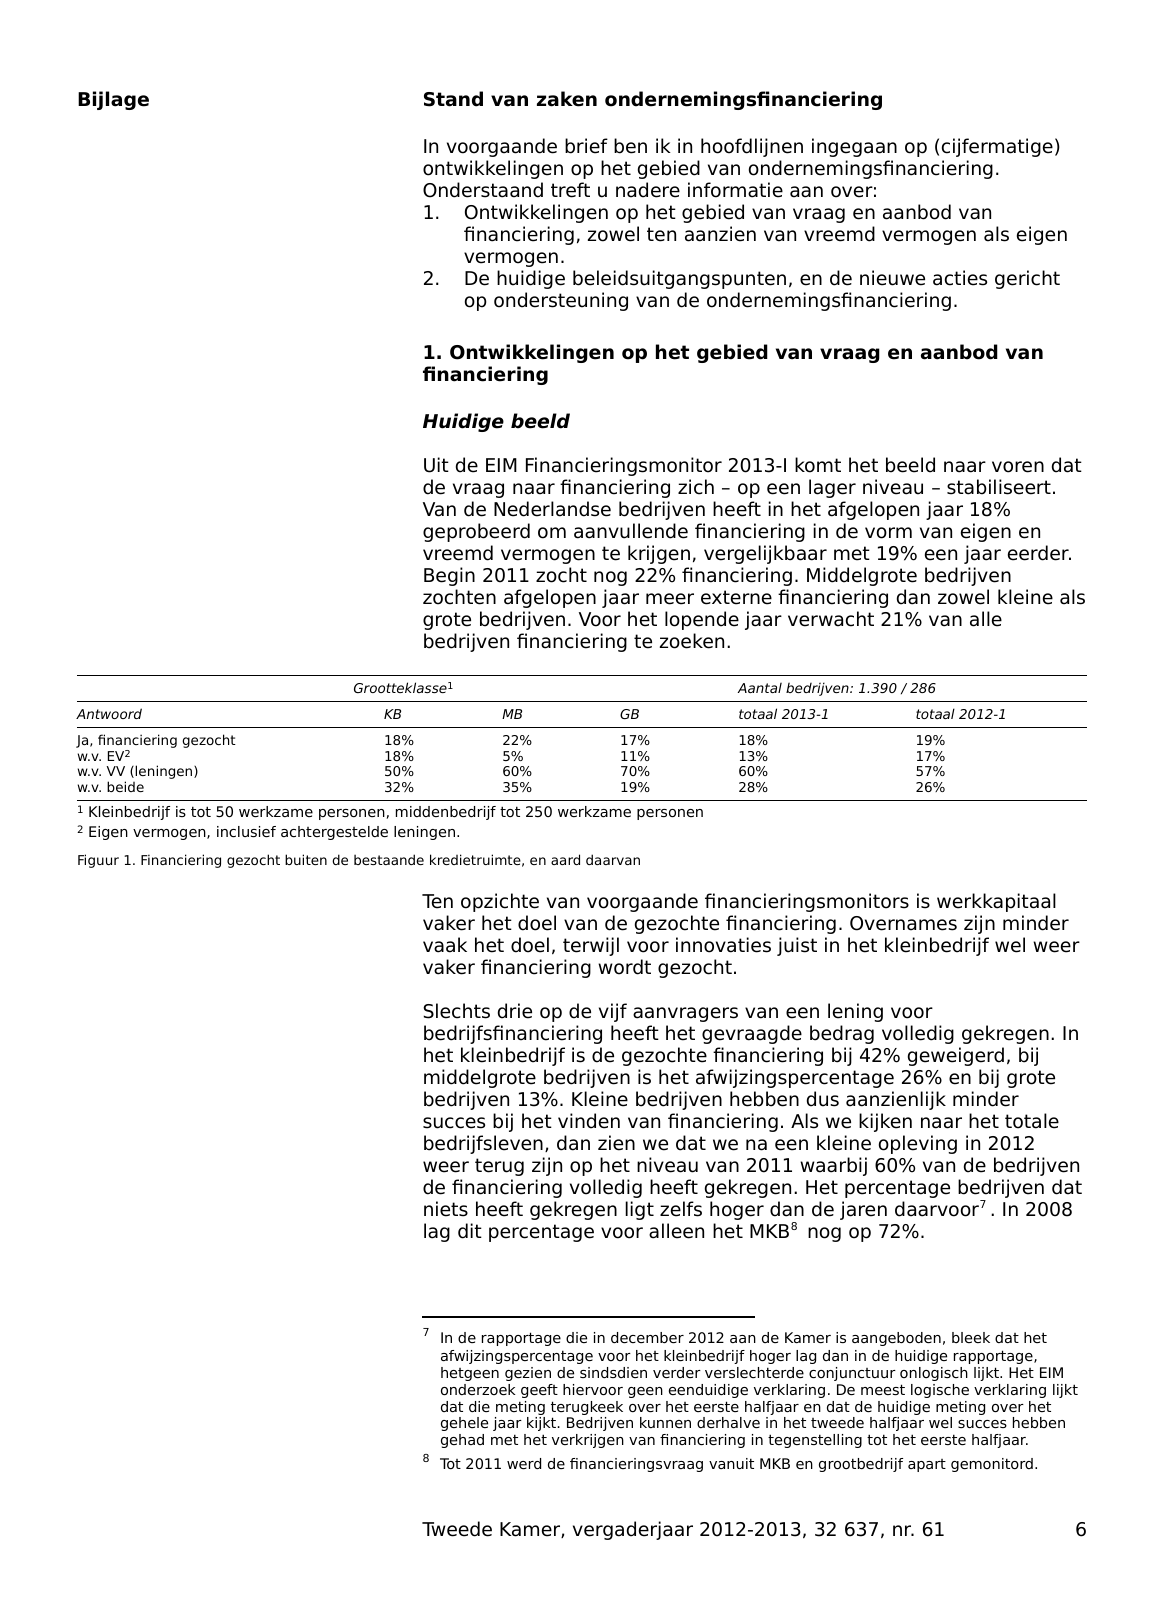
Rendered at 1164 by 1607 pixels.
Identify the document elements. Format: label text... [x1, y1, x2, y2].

table_cell 5% [496, 749, 614, 764]
table_header Aantal bedrijven: 1.390 / 286 [732, 676, 1087, 701]
text Uit de EIM Financieringsmonitor 2013-I komt het beeld naar voren dat de vraag naar financiering zich – op een lager niveau – stabiliseert. Van de Nederlandse bedrijven heeft in het afgelopen jaar 18% geprobeerd om aanvullende financiering in de vorm van eigen en vreemd vermogen te krijgen, vergelijkbaar met 19% een jaar eerder. Begin 2011 zocht nog 22% financiering. Middelgrote bedrijven zochten afgelopen jaar meer externe financiering dan zowel kleine als grote bedrijven. Voor het lopende jaar verwacht 21% van alle bedrijven financiering te zoeken. [422, 455, 1087, 653]
text In voorgaande brief ben ik in hoofdlijnen ingegaan op (cijfermatige) ontwikkelingen op het gebied van ondernemingsfinanciering. Onderstaand treft u nadere informatie aan over: [422, 136, 1087, 202]
table_cell 18% [378, 749, 496, 764]
table_cell w.v. beide [77, 780, 378, 800]
table_cell totaal 2012-1 [909, 702, 1087, 727]
table_cell 22% [496, 728, 614, 748]
table_cell 60% [732, 764, 909, 780]
table_cell w.v. VV (leningen) [77, 764, 378, 780]
table_cell totaal 2013-1 [732, 702, 909, 727]
table_cell 70% [614, 764, 732, 780]
table_cell 19% [909, 728, 1087, 748]
subtitle Bijlage Stand van zaken ondernemingsfinanciering [77, 89, 1087, 111]
table_cell Antwoord [77, 702, 378, 727]
text Slechts drie op de vijf aanvragers van een lening voor bedrijfsfinanciering heeft het gevraagde bedrag volledig gekregen. In het kleinbedrijf is de gezochte financiering bij 42% geweigerd, bij middelgrote bedrijven is het afwijzingspercentage 26% en bij grote bedrijven 13%. Kleine bedrijven hebben dus aanzienlijk minder succes bij het vinden van financiering. Als we kijken naar het totale bedrijfsleven, dan zien we dat we na een kleine opleving in 2012 weer terug zijn op het niveau van 2011 waarbij 60% van de bedrijven de financiering volledig heeft gekregen. Het percentage bedrijven dat niets heeft gekregen ligt zelfs hoger dan de jaren daarvoor. In 2008 lag dit percentage voor alleen het MKB nog op 72%. [422, 1001, 1087, 1242]
text 2. De huidige beleidsuitgangspunten, en de nieuwe acties gericht op ondersteuning van de ondernemingsfinanciering. [422, 268, 1087, 312]
table_header Grootteklasse1 [77, 676, 732, 701]
table_cell KB [378, 702, 496, 727]
table_cell GB [614, 702, 732, 727]
table_cell 32% [378, 780, 496, 800]
text Tot 2011 werd de financieringsvraag vanuit MKB en grootbedrijf apart gemonitord. [422, 1452, 1087, 1474]
table_cell MB [496, 702, 614, 727]
table_cell 1 Kleinbedrijf is tot 50 werkzame personen, middenbedrijf tot 250 werkzame personen 2 Eigen vermogen, inclusief achtergestelde leningen. Figuur 1. Financiering gezocht buiten de bestaande kredietruimte, en aard daarvan [77, 801, 1087, 868]
table_cell Ja, financiering gezocht [77, 728, 378, 748]
table_cell 50% [378, 764, 496, 780]
table_cell 11% [614, 749, 732, 764]
text Ten opzichte van voorgaande financieringsmonitors is werkkapitaal vaker het doel van de gezochte financiering. Overnames zijn minder vaak het doel, terwijl voor innovaties juist in het kleinbedrijf wel weer vaker financiering wordt gezocht. [422, 891, 1087, 978]
table_cell w.v. EV2 [77, 749, 378, 764]
table_cell 57% [909, 764, 1087, 780]
subtitle 1. Ontwikkelingen op het gebied van vraag en aanbod van financiering [422, 342, 1087, 386]
table_cell 26% [909, 780, 1087, 800]
text 1. Ontwikkelingen op het gebied van vraag en aanbod van financiering, zowel ten aanzien van vreemd vermogen als eigen vermogen. [422, 202, 1087, 268]
table_cell 60% [496, 764, 614, 780]
table_cell 17% [909, 749, 1087, 764]
subtitle Huidige beeld [422, 411, 1087, 433]
table_cell 35% [496, 780, 614, 800]
table_cell 17% [614, 728, 732, 748]
text In de rapportage die in december 2012 aan de Kamer is aangeboden, bleek dat het afwijzingspercentage voor het kleinbedrijf hoger lag dan in de huidige rapportage, hetgeen gezien de sindsdien verder verslechterde conjunctuur onlogisch lijkt. Het EIM onderzoek geeft hiervoor geen eenduidige verklaring. De meest logische verklaring lijkt dat die meting terugkeek over het eerste halfjaar en dat de huidige meting over het gehele jaar kijkt. Bedrijven kunnen derhalve in het tweede halfjaar wel succes hebben gehad met het verkrijgen van financiering in tegenstelling tot het eerste halfjaar. [422, 1326, 1087, 1449]
table_cell 19% [614, 780, 732, 800]
table_cell 18% [378, 728, 496, 748]
table_cell 13% [732, 749, 909, 764]
table_cell 18% [732, 728, 909, 748]
table_cell 28% [732, 780, 909, 800]
